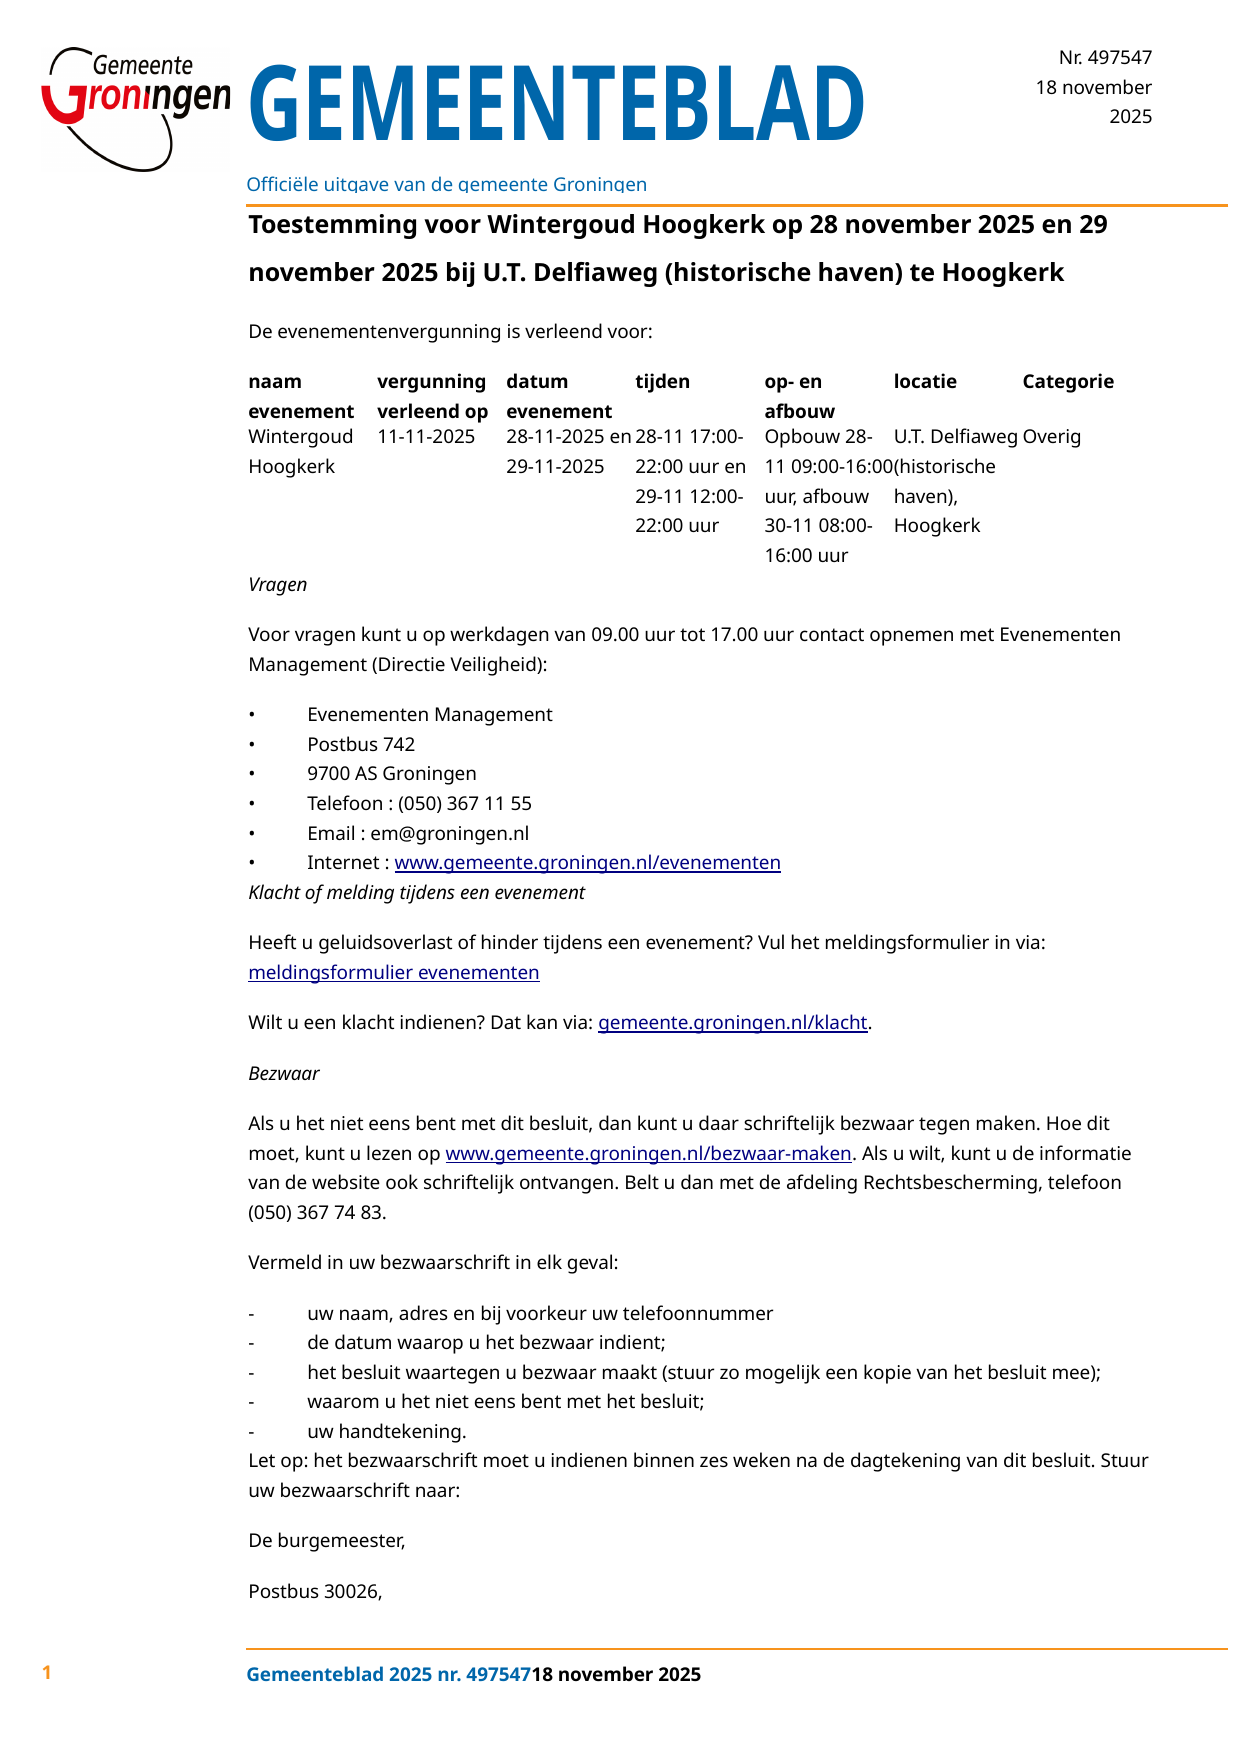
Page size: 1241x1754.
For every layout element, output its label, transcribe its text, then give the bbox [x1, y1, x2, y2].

list uw handtekening. [248, 1418, 1152, 1444]
table_cell U.T. Delfiaweg (historische haven), Hoogkerk [894, 424, 1022, 568]
table_cell Overig [1023, 424, 1152, 568]
table_header locatie [894, 369, 1022, 424]
table_header vergunning verleend op [377, 369, 506, 424]
list Evenementen Management [248, 701, 1152, 727]
list Telefoon : (050) 367 11 55 [248, 790, 1152, 816]
list Postbus 742 [248, 731, 1152, 757]
text Voor vragen kunt u op werkdagen van 09.00 uur tot 17.00 uur contact opnemen met Evenementen Management (Directie Veiligheid): [248, 621, 1152, 677]
table_cell Wintergoud Hoogkerk [248, 424, 377, 568]
list de datum waarop u het bezwaar indient; [248, 1329, 1152, 1355]
picture [41, 47, 231, 172]
list het besluit waartegen u bezwaar maakt (stuur zo mogelijk een kopie van het besluit mee); [248, 1359, 1152, 1385]
text De burgemeester, [248, 1528, 1152, 1553]
text Klacht of melding tijdens een evenement [248, 879, 1152, 905]
table_cell 28-11-2025 en 29-11-2025 [506, 424, 635, 568]
list 9700 AS Groningen [248, 761, 1152, 786]
list uw naam, adres en bij voorkeur uw telefoonnummer [248, 1300, 1152, 1326]
table_header op- en afbouw [764, 369, 893, 424]
text Postbus 30026, [248, 1578, 1152, 1604]
text Toestemming voor Wintergoud Hoogkerk op 28 november 2025 en 29 november 2025 bij U.T. Delfiaweg (historische haven) te Hoogkerk [248, 207, 1152, 288]
table_header datum evenement [506, 369, 635, 424]
text Vermeld in uw bezwaarschrift in elk geval: [248, 1249, 1152, 1275]
table_cell 28-11 17:00-22:00 uur en 29-11 12:00-22:00 uur [635, 424, 764, 568]
text Vragen [248, 571, 1152, 597]
table_header naam evenement [248, 369, 377, 424]
text Let op: het bezwaarschrift moet u indienen binnen zes weken na de dagtekening van dit besluit. Stuur uw bezwaarschrift naar: [248, 1448, 1152, 1503]
list waarom u het niet eens bent met het besluit; [248, 1388, 1152, 1414]
text Wilt u een klacht indienen? Dat kan via: gemeente.groningen.nl/klacht. [248, 1009, 1152, 1035]
text Heeft u geluidsoverlast of hinder tijdens een evenement? Vul het meldingsformulier in via: meldingsformulier evenementen [248, 929, 1152, 985]
text Bezwaar [248, 1060, 1152, 1086]
table_cell Opbouw 28-11 09:00-16:00 uur, afbouw 30-11 08:00-16:00 uur [764, 424, 893, 568]
table_header tijden [635, 369, 764, 424]
list Email : em@groningen.nl [248, 820, 1152, 846]
text Als u het niet eens bent met dit besluit, dan kunt u daar schriftelijk bezwaar tegen maken. Hoe dit moet, kunt u lezen op www.gemeente.groningen.nl/bezwaar-maken. Als u wilt, kunt u de informatie van de website ook schriftelijk ontvangen. Belt u dan met de afdeling Rechtsbescherming, telefoon (050) 367 74 83. [248, 1110, 1152, 1225]
table_cell 11-11-2025 [377, 424, 506, 568]
text De evenementenvergunning is verleend voor: [248, 318, 1152, 344]
table_header Categorie [1023, 369, 1152, 424]
list Internet : www.gemeente.groningen.nl/evenementen [248, 849, 1152, 875]
